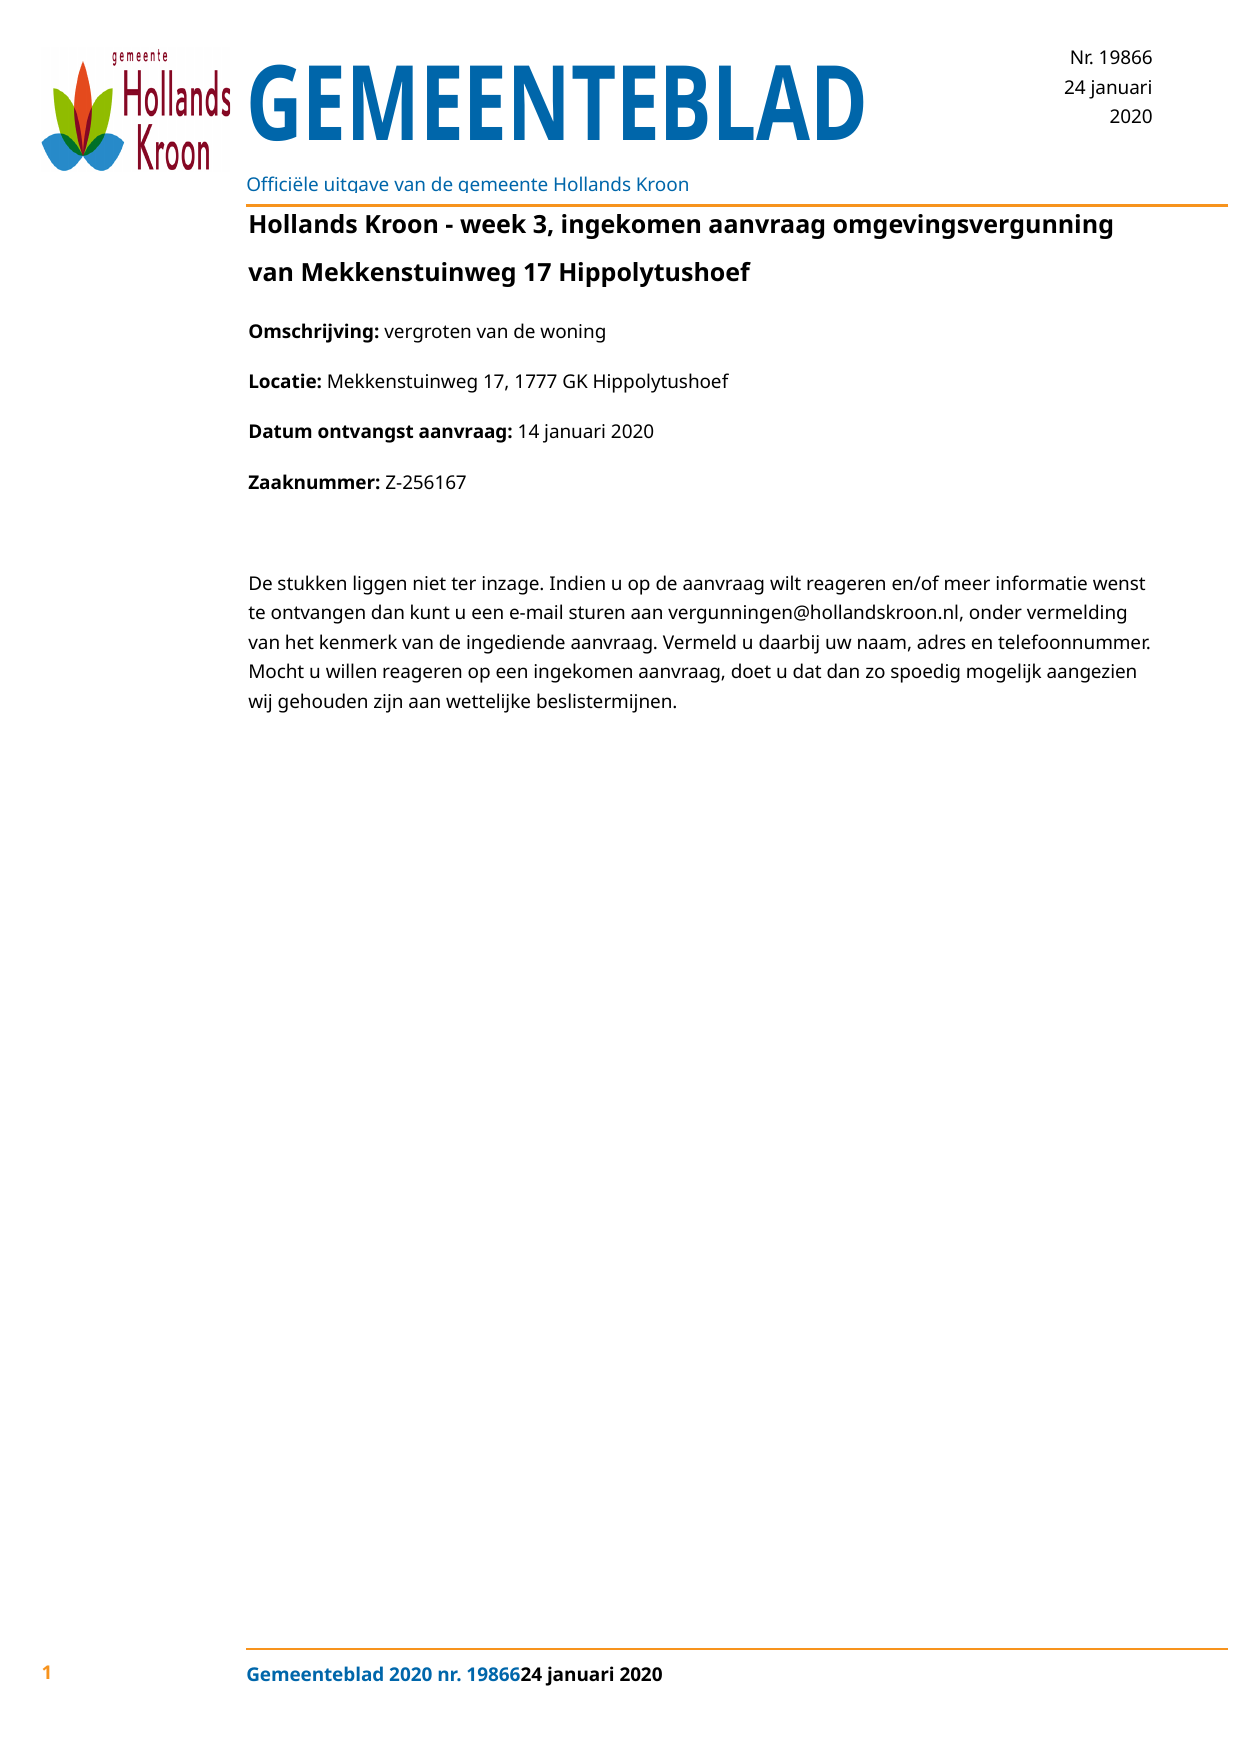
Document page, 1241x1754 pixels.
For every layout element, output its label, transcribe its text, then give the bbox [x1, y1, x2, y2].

text Datum ontvangst aanvraag: 14 januari 2020 [248, 419, 1152, 444]
picture [41, 47, 231, 172]
text Omschrijving: vergroten van de woning [248, 318, 1152, 344]
text Hollands Kroon - week 3, ingekomen aanvraag omgevingsvergunning van Mekkenstuinweg 17 Hippolytushoef [248, 207, 1152, 288]
text Zaaknummer: Z-256167 [248, 469, 1152, 495]
text Locatie: Mekkenstuinweg 17, 1777 GK Hippolytushoef [248, 368, 1152, 394]
text De stukken liggen niet ter inzage. Indien u op de aanvraag wilt reageren en/of meer informatie wenst te ontvangen dan kunt u een e-mail sturen aan vergunningen@hollandskroon.nl, onder vermelding van het kenmerk van de ingediende aanvraag. Vermeld u daarbij uw naam, adres en telefoonnummer. Mocht u willen reageren op een ingekomen aanvraag, doet u dat dan zo spoedig mogelijk aangezien wij gehouden zijn aan wettelijke beslistermijnen. [248, 570, 1152, 714]
